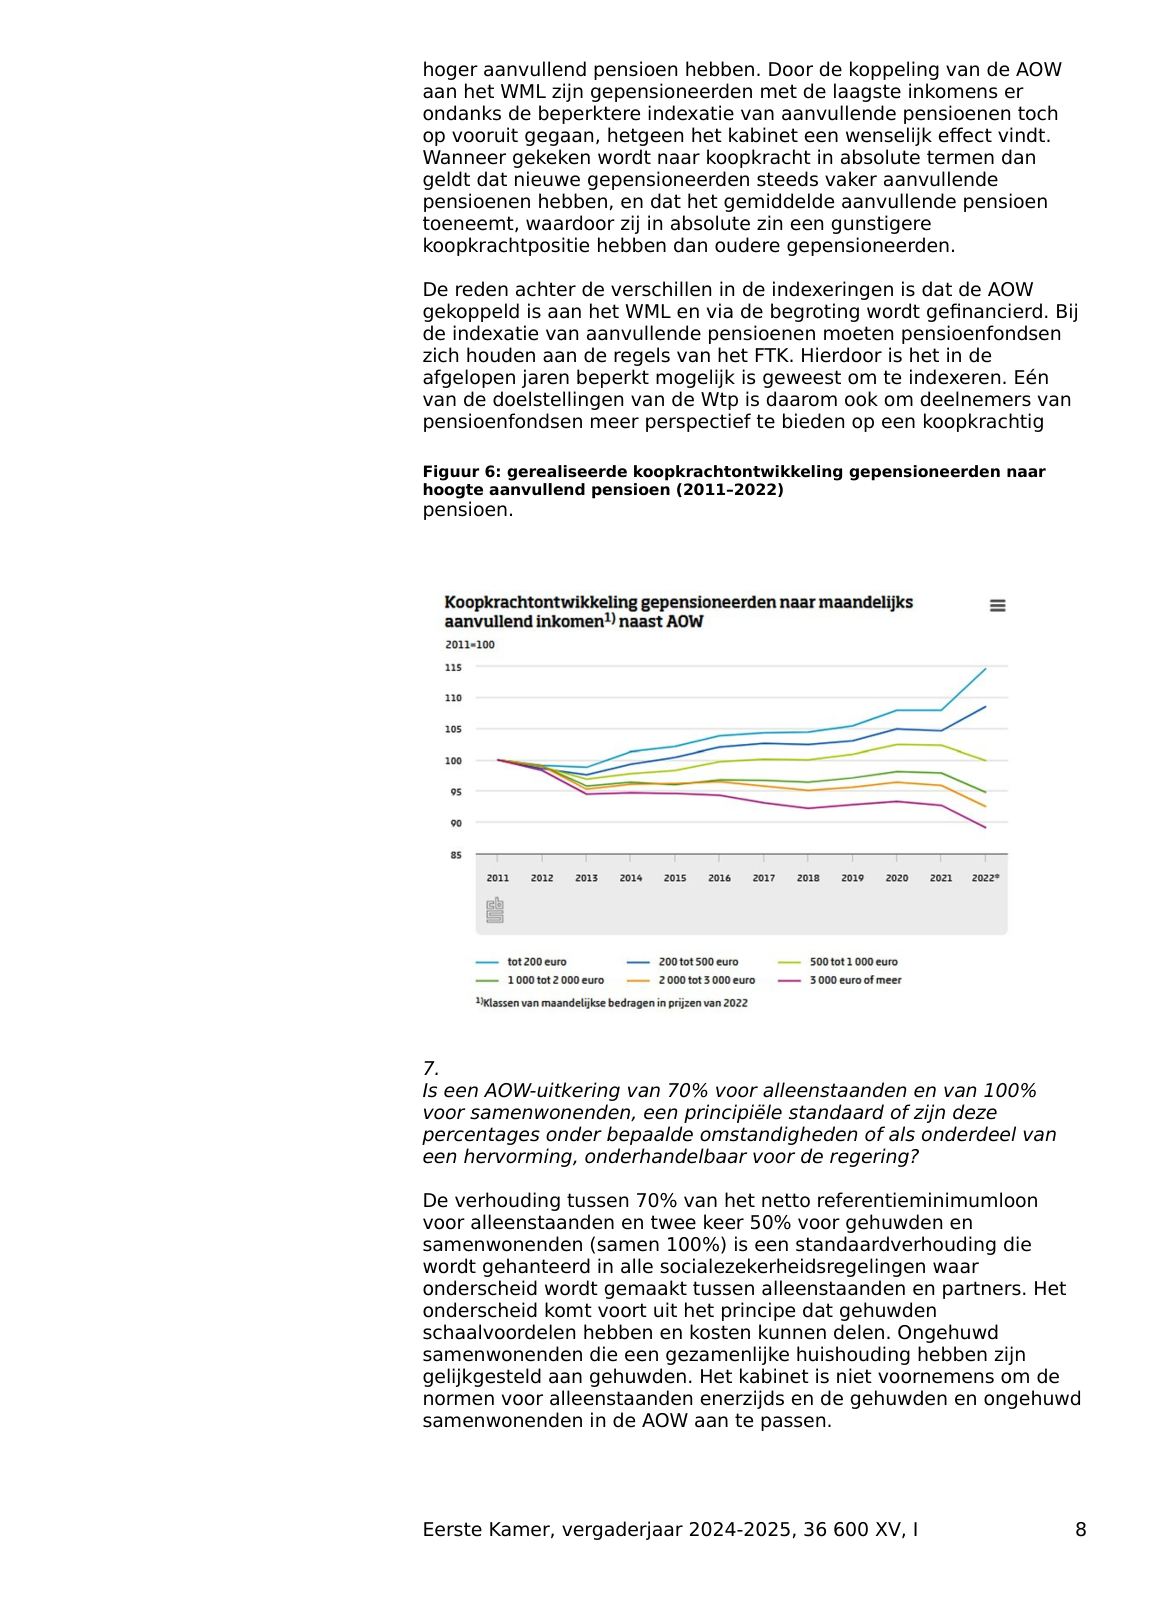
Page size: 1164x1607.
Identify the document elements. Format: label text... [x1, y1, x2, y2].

text hoger aanvullend pensioen hebben. Door de koppeling van de AOW aan het WML zijn gepensioneerden met de laagste inkomens er ondanks de beperktere indexatie van aanvullende pensioenen toch op vooruit gegaan, hetgeen het kabinet een wenselijk effect vindt. Wanneer gekeken wordt naar koopkracht in absolute termen dan geldt dat nieuwe gepensioneerden steeds vaker aanvullende pensioenen hebben, en dat het gemiddelde aanvullende pensioen toeneemt, waardoor zij in absolute zin een gunstigere koopkrachtpositie hebben dan oudere gepensioneerden. [422, 59, 1087, 257]
text De reden achter de verschillen in de indexeringen is dat de AOW gekoppeld is aan het WML en via de begroting wordt gefinancierd. Bij de indexatie van aanvullende pensioenen moeten pensioenfondsen zich houden aan de regels van het FTK. Hierdoor is het in de afgelopen jaren beperkt mogelijk is geweest om te indexeren. Eén van de doelstellingen van de Wtp is daarom ook om deelnemers van pensioenfondsen meer perspectief te bieden op een koopkrachtig pensioen. [422, 279, 1087, 521]
text 7. [422, 1058, 1087, 1080]
text Figuur 6: gerealiseerde koopkrachtontwikkeling gepensioneerden naar hoogte aanvullend pensioen (2011–2022) [422, 463, 1072, 499]
picture [422, 577, 1072, 1014]
text De verhouding tussen 70% van het netto referentieminimumloon voor alleenstaanden en twee keer 50% voor gehuwden en samenwonenden (samen 100%) is een standaardverhouding die wordt gehanteerd in alle socialezekerheidsregelingen waar onderscheid wordt gemaakt tussen alleenstaanden en partners. Het onderscheid komt voort uit het principe dat gehuwden schaalvoordelen hebben en kosten kunnen delen. Ongehuwd samenwonenden die een gezamenlijke huishouding hebben zijn gelijkgesteld aan gehuwden. Het kabinet is niet voornemens om de normen voor alleenstaanden enerzijds en de gehuwden en ongehuwd samenwonenden in de AOW aan te passen. [422, 1190, 1087, 1432]
text Is een AOW-uitkering van 70% voor alleenstaanden en van 100% voor samenwonenden, een principiële standaard of zijn deze percentages onder bepaalde omstandigheden of als onderdeel van een hervorming, onderhandelbaar voor de regering? [422, 1080, 1087, 1168]
